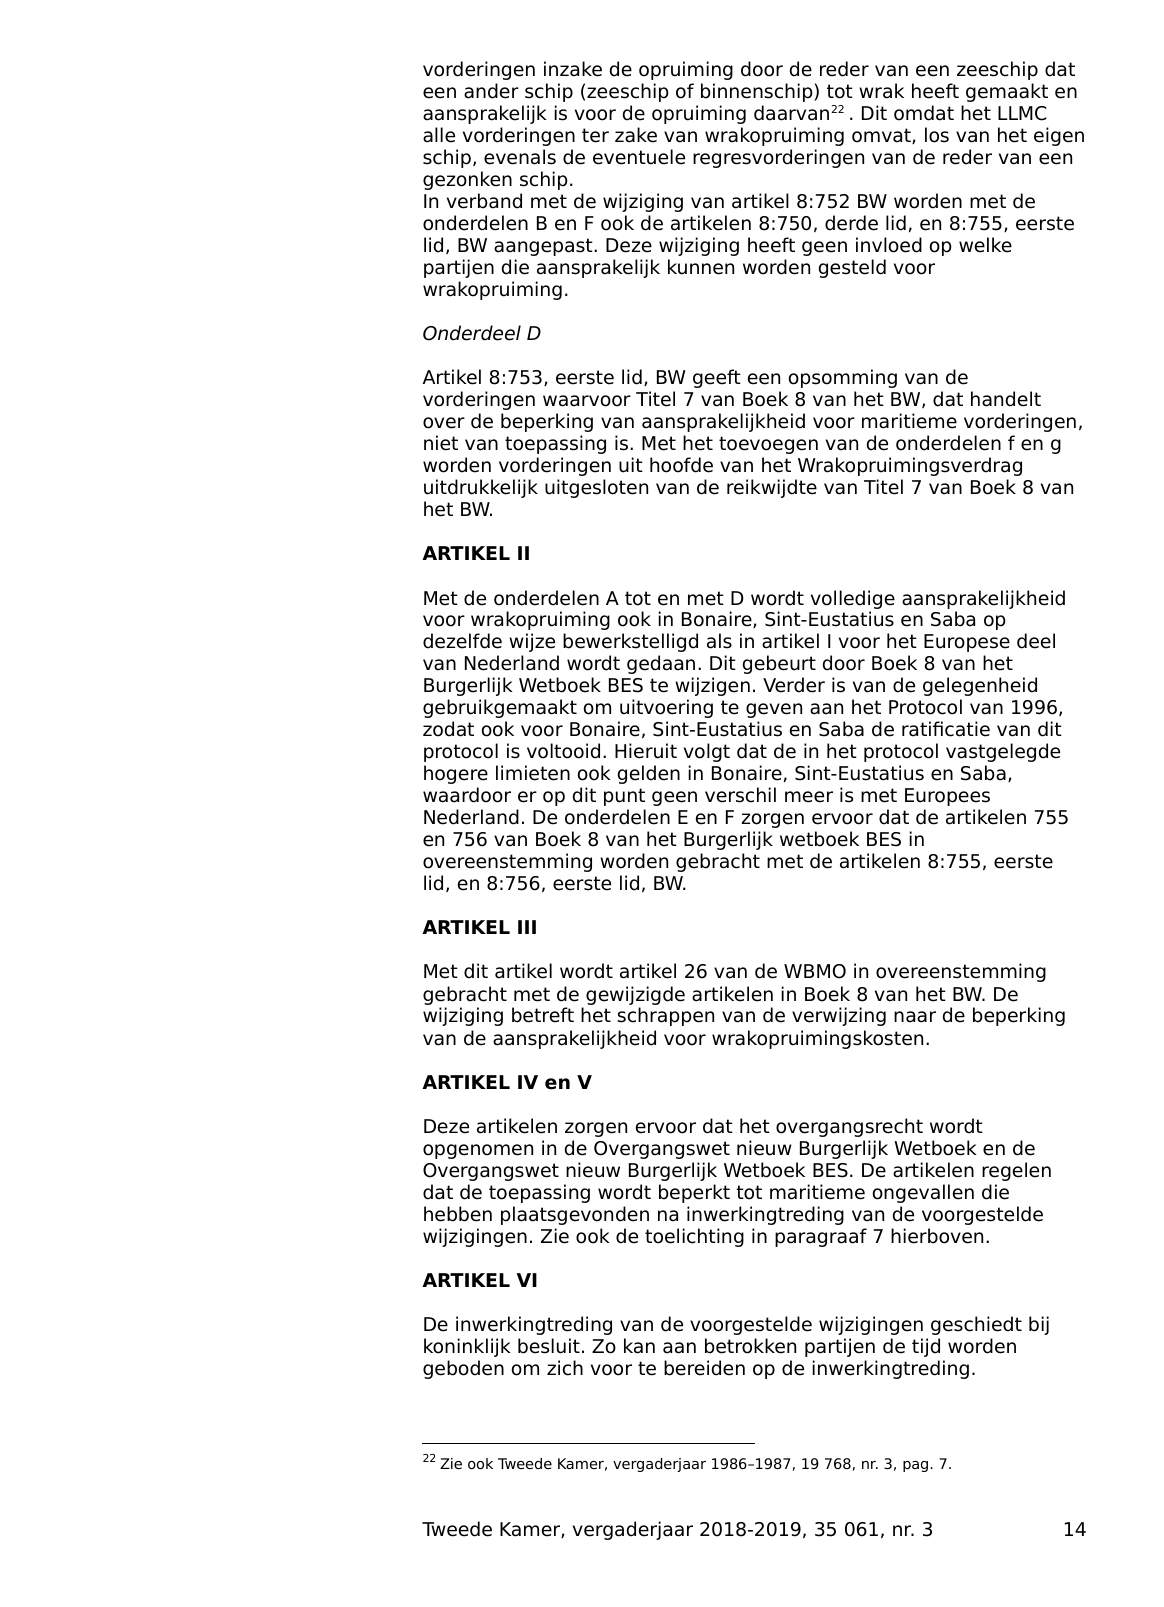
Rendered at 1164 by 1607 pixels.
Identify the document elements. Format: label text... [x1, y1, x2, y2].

text Deze artikelen zorgen ervoor dat het overgangsrecht wordt opgenomen in de Overgangswet nieuw Burgerlijk Wetboek en de Overgangswet nieuw Burgerlijk Wetboek BES. De artikelen regelen dat de toepassing wordt beperkt tot maritieme ongevallen die hebben plaatsgevonden na inwerkingtreding van de voorgestelde wijzigingen. Zie ook de toelichting in paragraaf 7 hierboven. [422, 1116, 1087, 1248]
subtitle ARTIKEL VI [422, 1270, 1087, 1292]
text In verband met de wijziging van artikel 8:752 BW worden met de onderdelen B en F ook de artikelen 8:750, derde lid, en 8:755, eerste lid, BW aangepast. Deze wijziging heeft geen invloed op welke partijen die aansprakelijk kunnen worden gesteld voor wrakopruiming. [422, 191, 1087, 301]
subtitle ARTIKEL IV en V [422, 1072, 1087, 1093]
text De inwerkingtreding van de voorgestelde wijzigingen geschiedt bij koninklijk besluit. Zo kan aan betrokken partijen de tijd worden geboden om zich voor te bereiden op de inwerkingtreding. [422, 1314, 1087, 1380]
text Met de onderdelen A tot en met D wordt volledige aansprakelijkheid voor wrakopruiming ook in Bonaire, Sint-Eustatius en Saba op dezelfde wijze bewerkstelligd als in artikel I voor het Europese deel van Nederland wordt gedaan. Dit gebeurt door Boek 8 van het Burgerlijk Wetboek BES te wijzigen. Verder is van de gelegenheid gebruikgemaakt om uitvoering te geven aan het Protocol van 1996, zodat ook voor Bonaire, Sint-Eustatius en Saba de ratificatie van dit protocol is voltooid. Hieruit volgt dat de in het protocol vastgelegde hogere limieten ook gelden in Bonaire, Sint-Eustatius en Saba, waardoor er op dit punt geen verschil meer is met Europees Nederland. De onderdelen E en F zorgen ervoor dat de artikelen 755 en 756 van Boek 8 van het Burgerlijk wetboek BES in overeenstemming worden gebracht met de artikelen 8:755, eerste lid, en 8:756, eerste lid, BW. [422, 587, 1087, 895]
subtitle Onderdeel D [422, 323, 1087, 345]
text Zie ook Tweede Kamer, vergaderjaar 1986–1987, 19 768, nr. 3, pag. 7. [422, 1452, 1087, 1474]
text Artikel 8:753, eerste lid, BW geeft een opsomming van de vorderingen waarvoor Titel 7 van Boek 8 van het BW, dat handelt over de beperking van aansprakelijkheid voor maritieme vorderingen, niet van toepassing is. Met het toevoegen van de onderdelen f en g worden vorderingen uit hoofde van het Wrakopruimingsverdrag uitdrukkelijk uitgesloten van de reikwijdte van Titel 7 van Boek 8 van het BW. [422, 367, 1087, 521]
text vorderingen inzake de opruiming door de reder van een zeeschip dat een ander schip (zeeschip of binnenschip) tot wrak heeft gemaakt en aansprakelijk is voor de opruiming daarvan. Dit omdat het LLMC alle vorderingen ter zake van wrakopruiming omvat, los van het eigen schip, evenals de eventuele regresvorderingen van de reder van een gezonken schip. [422, 59, 1087, 191]
text Met dit artikel wordt artikel 26 van de WBMO in overeenstemming gebracht met de gewijzigde artikelen in Boek 8 van het BW. De wijziging betreft het schrappen van de verwijzing naar de beperking van de aansprakelijkheid voor wrakopruimingskosten. [422, 961, 1087, 1049]
subtitle ARTIKEL II [422, 543, 1087, 565]
subtitle ARTIKEL III [422, 917, 1087, 939]
